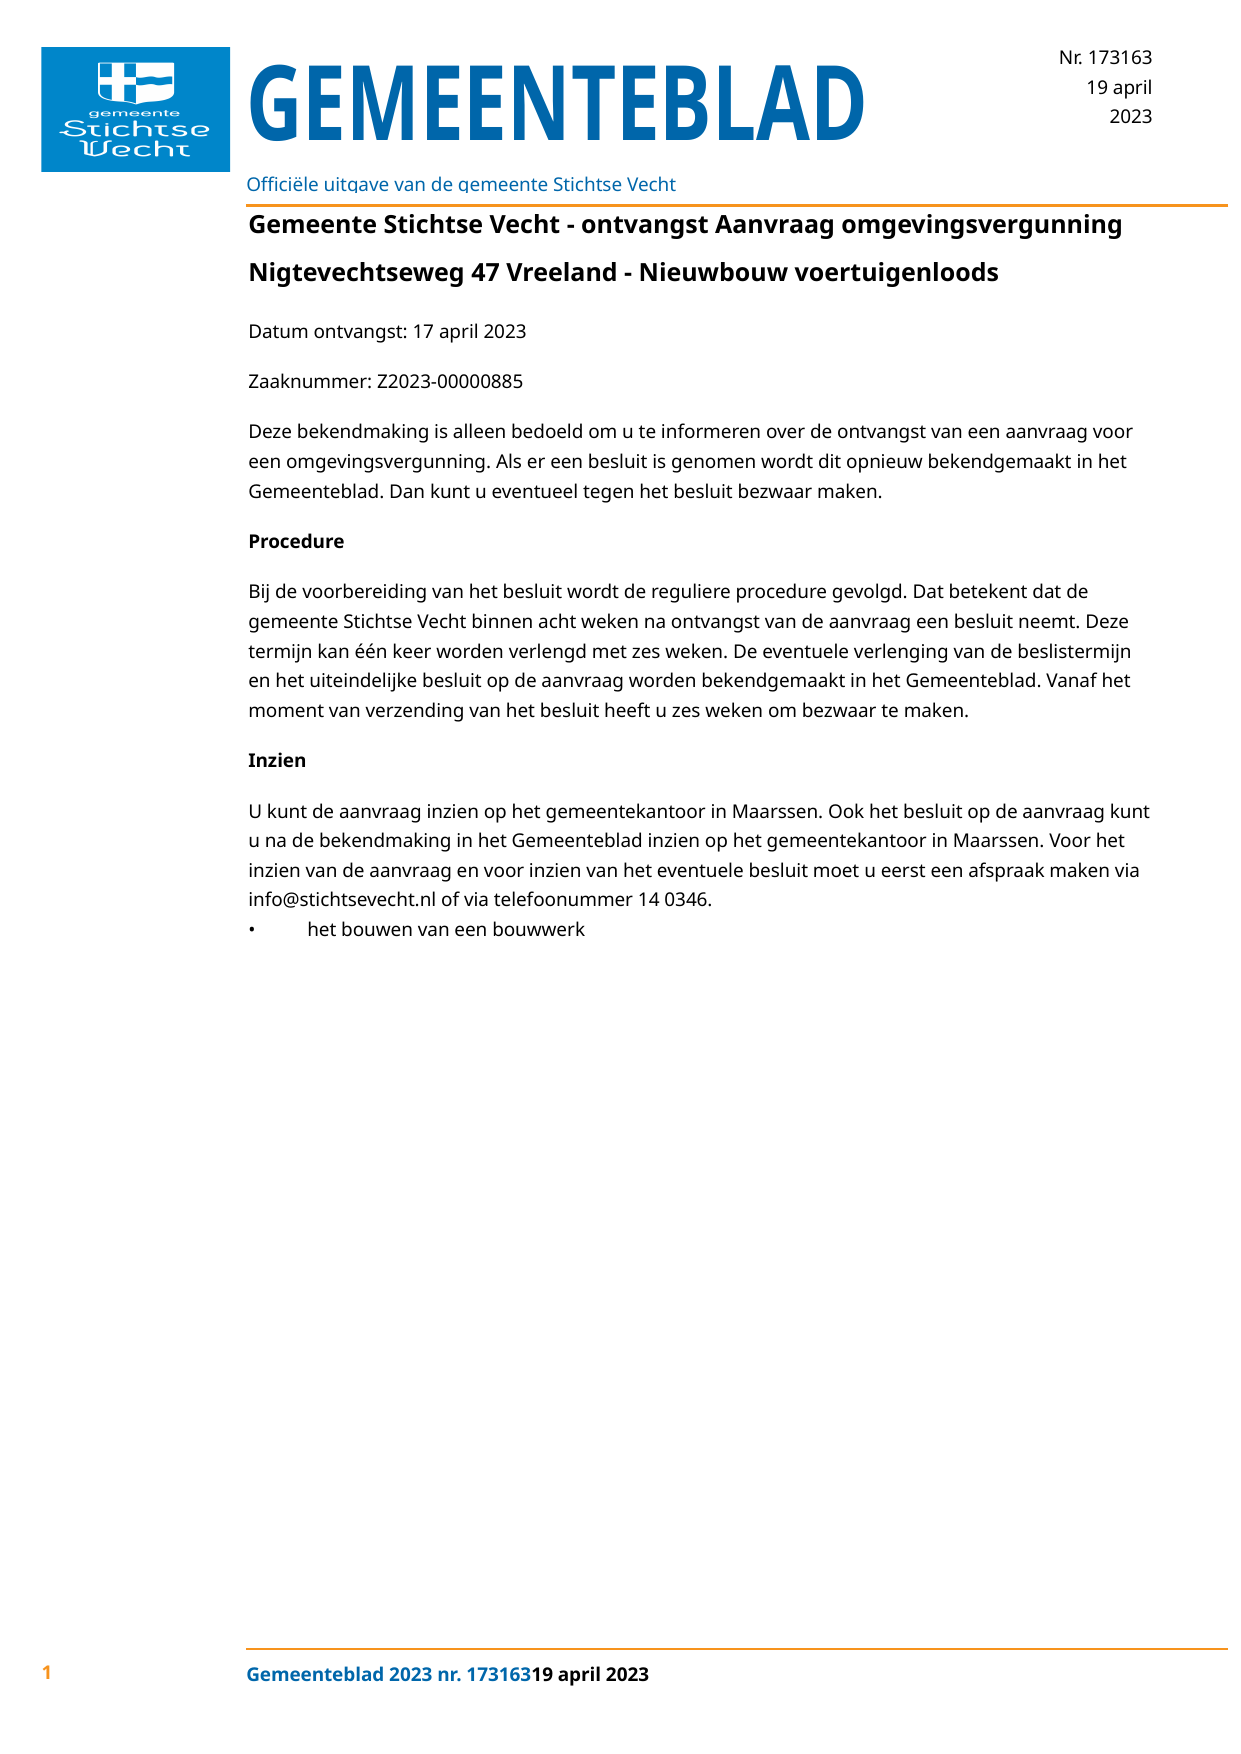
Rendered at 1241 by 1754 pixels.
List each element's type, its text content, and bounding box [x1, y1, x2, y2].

picture [137, 63, 174, 103]
picture [99, 63, 135, 101]
text Procedure [248, 528, 1152, 554]
text U kunt de aanvraag inzien op het gemeentekantoor in Maarssen. Ook het besluit op de aanvraag kunt u na de bekendmaking in het Gemeenteblad inzien op het gemeentekantoor in Maarssen. Voor het inzien van de aanvraag en voor inzien van het eventuele besluit moet u eerst een afspraak maken via info@stichtsevecht.nl of via telefoonummer 14 0346. [248, 798, 1152, 912]
text Zaaknummer: Z2023-00000885 [248, 368, 1152, 394]
text Inzien [248, 747, 1152, 773]
text Bij de voorbereiding van het besluit wordt de reguliere procedure gevolgd. Dat betekent dat de gemeente Stichtse Vecht binnen acht weken na ontvangst van de aanvraag een besluit neemt. Deze termijn kan één keer worden verlengd met zes weken. De eventuele verlenging van de beslistermijn en het uiteindelijke besluit op de aanvraag worden bekendgemaakt in het Gemeenteblad. Vanaf het moment van verzending van het besluit heeft u zes weken om bezwaar te maken. [248, 579, 1152, 723]
text Datum ontvangst: 17 april 2023 [248, 318, 1152, 344]
text Gemeente Stichtse Vecht - ontvangst Aanvraag omgevingsvergunning Nigtevechtseweg 47 Vreeland - Nieuwbouw voertuigenloods [248, 207, 1152, 288]
text Deze bekendmaking is alleen bedoeld om u te informeren over de ontvangst van een aanvraag voor een omgevingsvergunning. Als er een besluit is genomen wordt dit opnieuw bekendgemaakt in het Gemeenteblad. Dan kunt u eventueel tegen het besluit bezwaar maken. [248, 419, 1152, 504]
list het bouwen van een bouwwerk [248, 916, 1152, 942]
